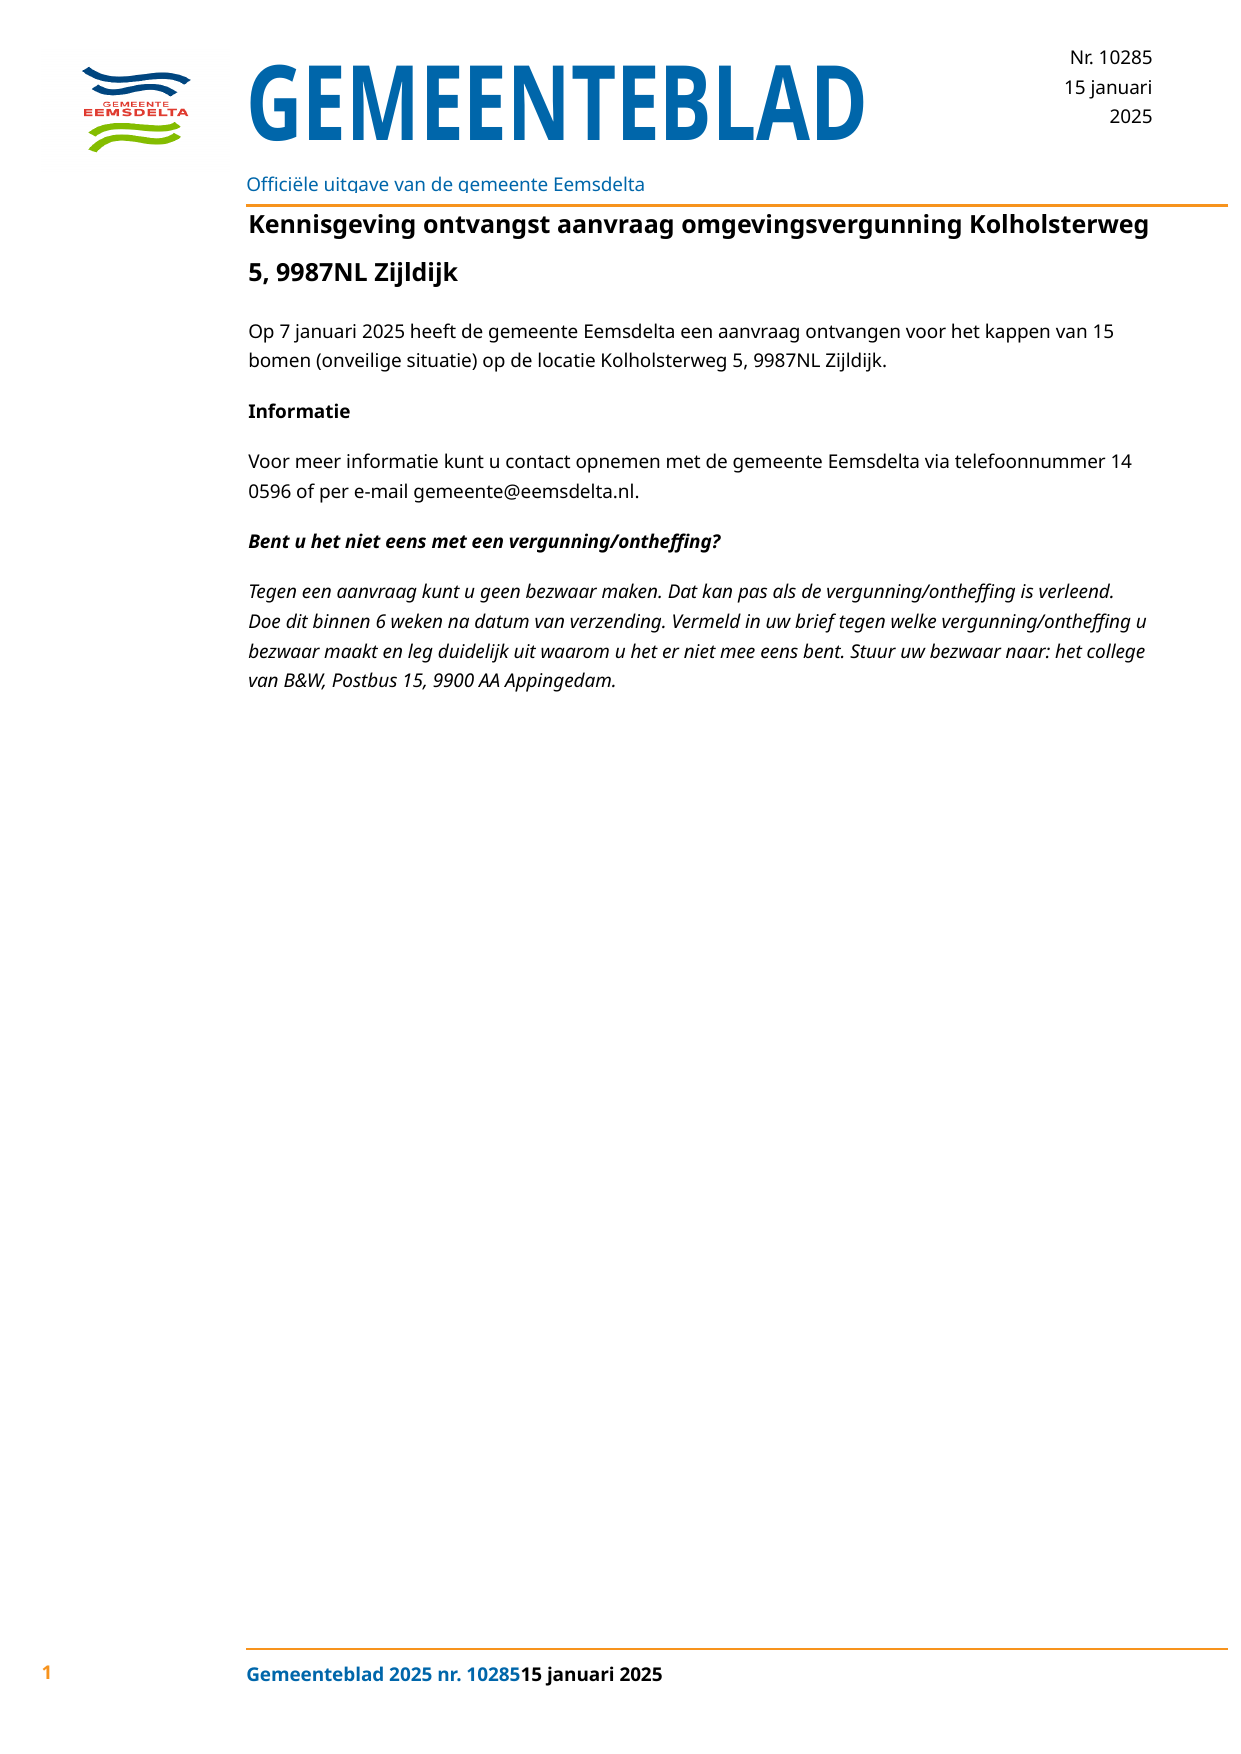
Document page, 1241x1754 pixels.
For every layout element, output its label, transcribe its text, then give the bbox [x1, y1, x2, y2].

text Voor meer informatie kunt u contact opnemen met de gemeente Eemsdelta via telefoonnummer 14 0596 of per e-mail gemeente@eemsdelta.nl. [248, 448, 1152, 504]
text Tegen een aanvraag kunt u geen bezwaar maken. Dat kan pas als de vergunning/ontheffing is verleend. Doe dit binnen 6 weken na datum van verzending. Vermeld in uw brief tegen welke vergunning/ontheffing u bezwaar maakt en leg duidelijk uit waarom u het er niet mee eens bent. Stuur uw bezwaar naar: het college van B&W, Postbus 15, 9900 AA Appingedam. [248, 579, 1152, 693]
text Op 7 januari 2025 heeft de gemeente Eemsdelta een aanvraag ontvangen voor het kappen van 15 bomen (onveilige situatie) op de locatie Kolholsterweg 5, 9987NL Zijldijk. [248, 318, 1152, 373]
picture [41, 47, 231, 172]
text Informatie [248, 398, 1152, 424]
text Kennisgeving ontvangst aanvraag omgevingsvergunning Kolholsterweg 5, 9987NL Zijldijk [248, 207, 1152, 288]
text Bent u het niet eens met een vergunning/ontheffing? [248, 528, 1152, 554]
